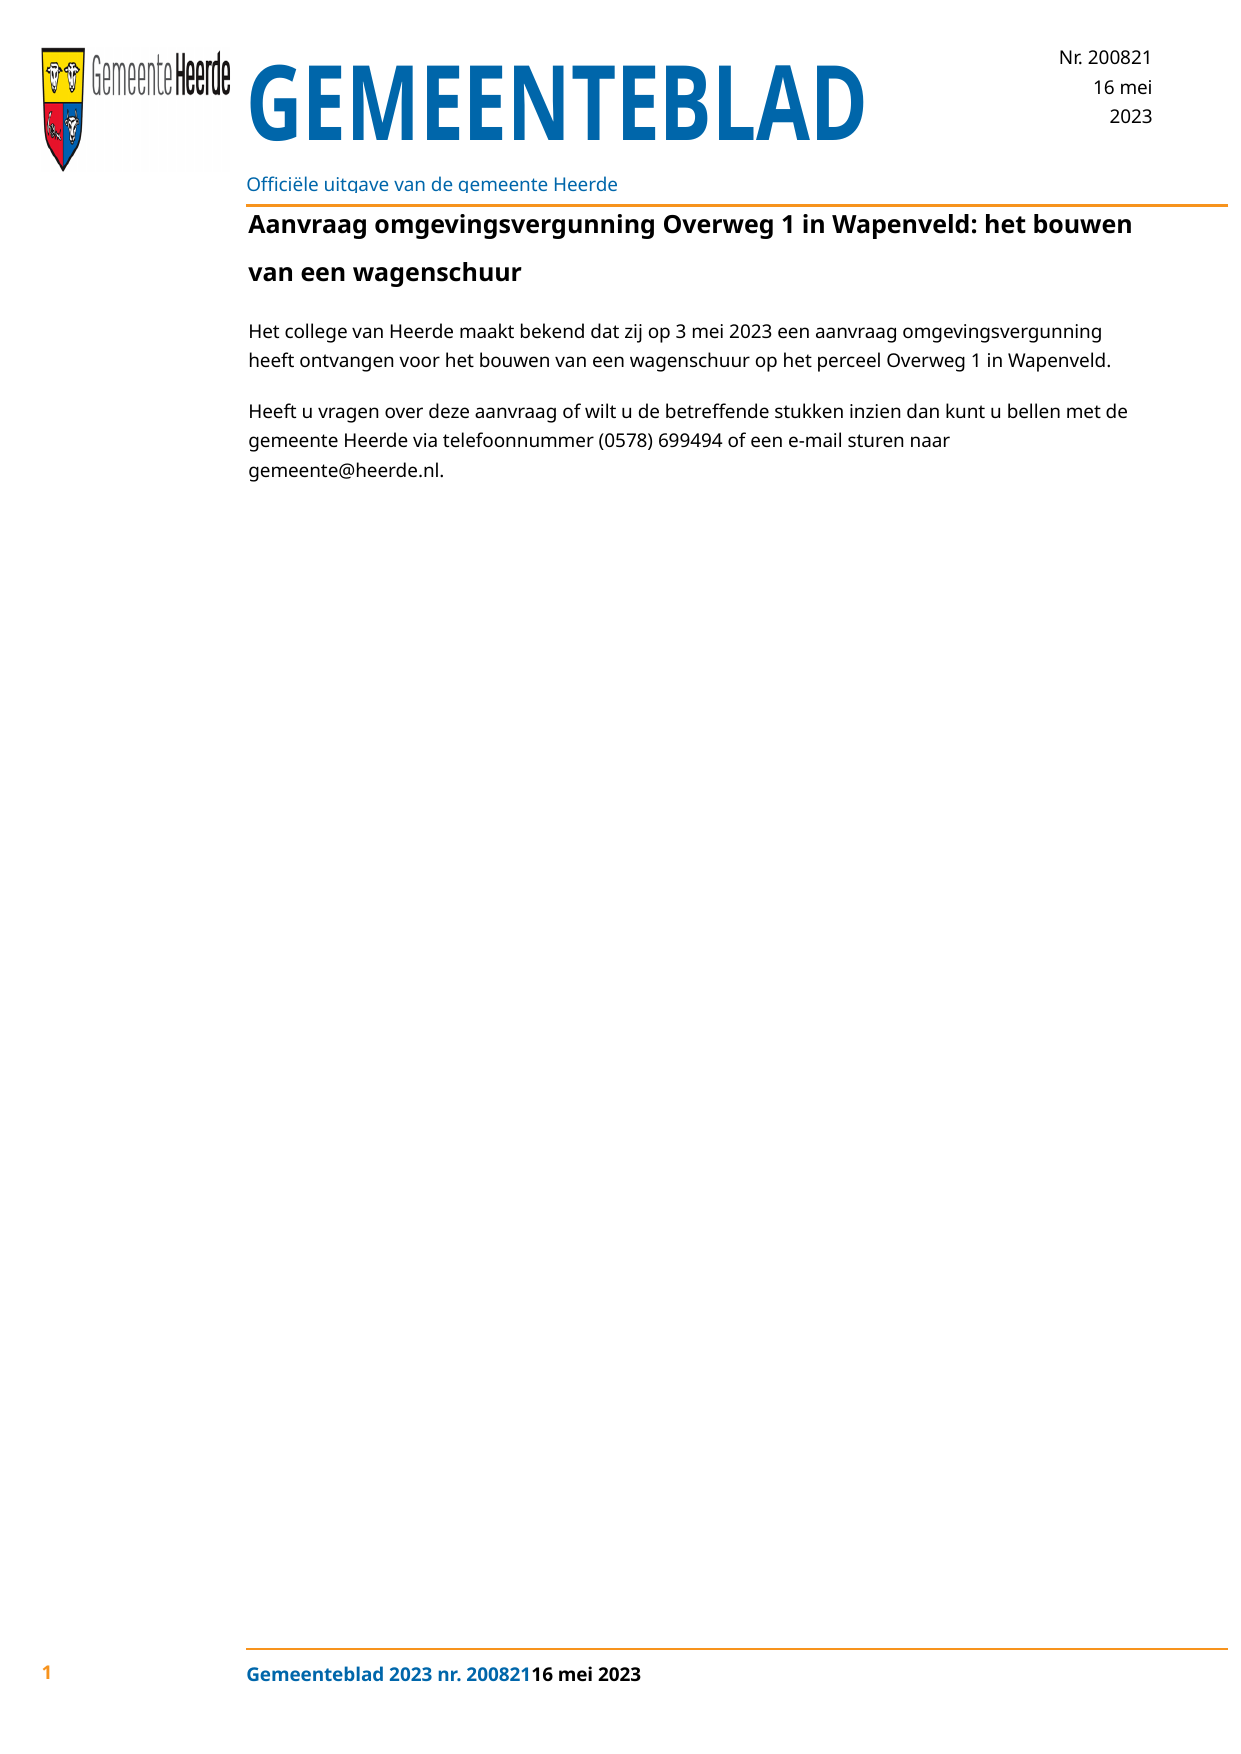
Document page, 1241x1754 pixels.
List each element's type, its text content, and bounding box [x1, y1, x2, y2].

text Heeft u vragen over deze aanvraag of wilt u de betreffende stukken inzien dan kunt u bellen met de gemeente Heerde via telefoonnummer (0578) 699494 of een e-mail sturen naar gemeente@heerde.nl. [248, 398, 1152, 483]
text Het college van Heerde maakt bekend dat zij op 3 mei 2023 een aanvraag omgevingsvergunning heeft ontvangen voor het bouwen van een wagenschuur op het perceel Overweg 1 in Wapenveld. [248, 318, 1152, 373]
picture [41, 47, 231, 172]
text Aanvraag omgevingsvergunning Overweg 1 in Wapenveld: het bouwen van een wagenschuur [248, 207, 1152, 288]
